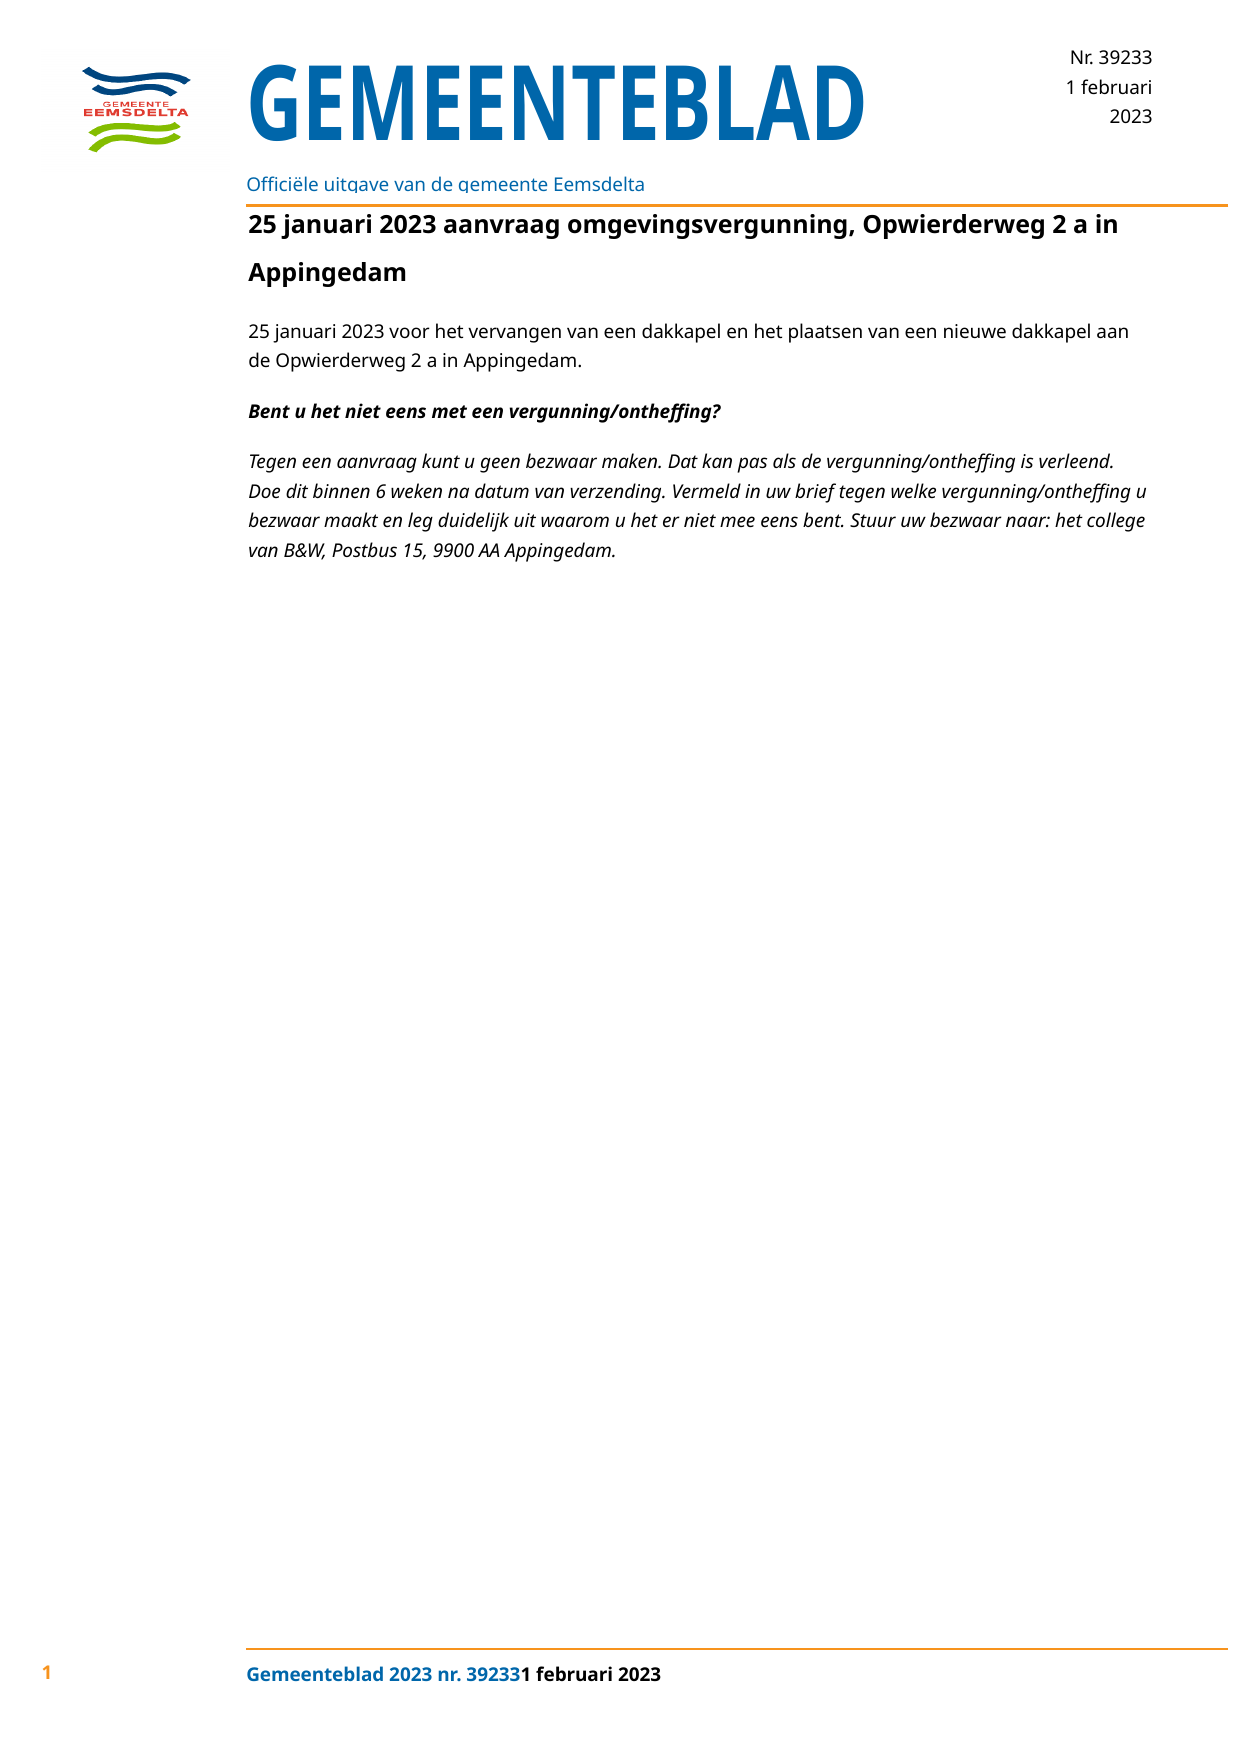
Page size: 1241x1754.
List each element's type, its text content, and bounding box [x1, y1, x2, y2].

text Bent u het niet eens met een vergunning/ontheffing? [248, 398, 1152, 424]
text Tegen een aanvraag kunt u geen bezwaar maken. Dat kan pas als de vergunning/ontheffing is verleend. Doe dit binnen 6 weken na datum van verzending. Vermeld in uw brief tegen welke vergunning/ontheffing u bezwaar maakt en leg duidelijk uit waarom u het er niet mee eens bent. Stuur uw bezwaar naar: het college van B&W, Postbus 15, 9900 AA Appingedam. [248, 448, 1152, 563]
text 25 januari 2023 voor het vervangen van een dakkapel en het plaatsen van een nieuwe dakkapel aan de Opwierderweg 2 a in Appingedam. [248, 318, 1152, 373]
text 25 januari 2023 aanvraag omgevingsvergunning, Opwierderweg 2 a in Appingedam [248, 207, 1152, 288]
picture [41, 47, 231, 172]
